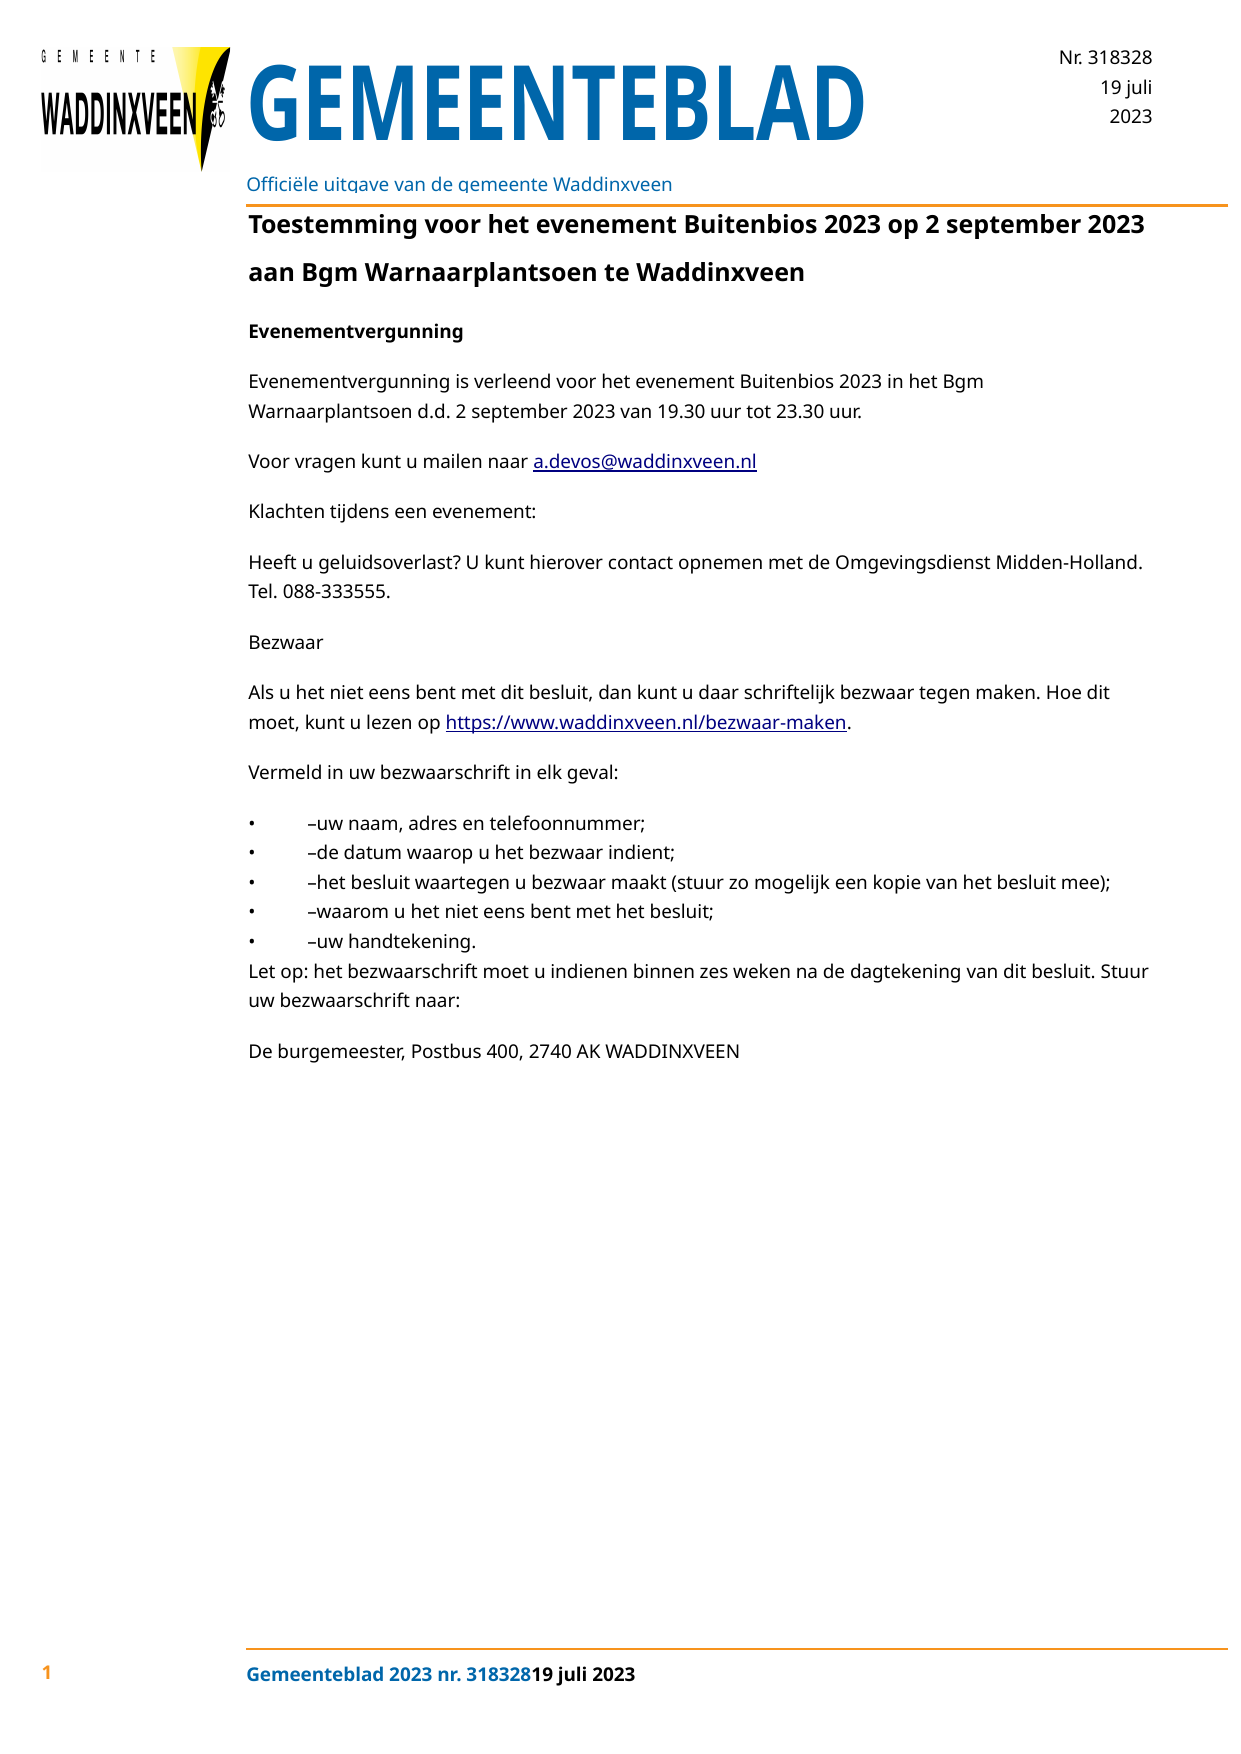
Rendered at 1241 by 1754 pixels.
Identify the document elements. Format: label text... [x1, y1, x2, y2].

text Evenementvergunning is verleend voor het evenement Buitenbios 2023 in het Bgm Warnaarplantsoen d.d. 2 september 2023 van 19.30 uur tot 23.30 uur. [248, 368, 1152, 424]
text Let op: het bezwaarschrift moet u indienen binnen zes weken na de dagtekening van dit besluit. Stuur uw bezwaarschrift naar: [248, 958, 1152, 1013]
text Voor vragen kunt u mailen naar a.devos@waddinxveen.nl [248, 448, 1152, 474]
list –waarom u het niet eens bent met het besluit; [248, 899, 1152, 924]
text Als u het niet eens bent met dit besluit, dan kunt u daar schriftelijk bezwaar tegen maken. Hoe dit moet, kunt u lezen op https://www.waddinxveen.nl/bezwaar-maken. [248, 679, 1152, 735]
text Klachten tijdens een evenement: [248, 499, 1152, 524]
text Bezwaar [248, 629, 1152, 655]
list –de datum waarop u het bezwaar indient; [248, 839, 1152, 865]
text Vermeld in uw bezwaarschrift in elk geval: [248, 759, 1152, 785]
list –uw handtekening. [248, 928, 1152, 954]
list –het besluit waartegen u bezwaar maakt (stuur zo mogelijk een kopie van het besluit mee); [248, 869, 1152, 895]
text Heeft u geluidsoverlast? U kunt hierover contact opnemen met de Omgevingsdienst Midden-Holland. Tel. 088-333555. [248, 549, 1152, 604]
picture [41, 47, 231, 172]
list –uw naam, adres en telefoonnummer; [248, 810, 1152, 836]
text Evenementvergunning [248, 318, 1152, 344]
text Toestemming voor het evenement Buitenbios 2023 op 2 september 2023 aan Bgm Warnaarplantsoen te Waddinxveen [248, 207, 1152, 288]
text De burgemeester, Postbus 400, 2740 AK WADDINXVEEN [248, 1038, 1152, 1064]
